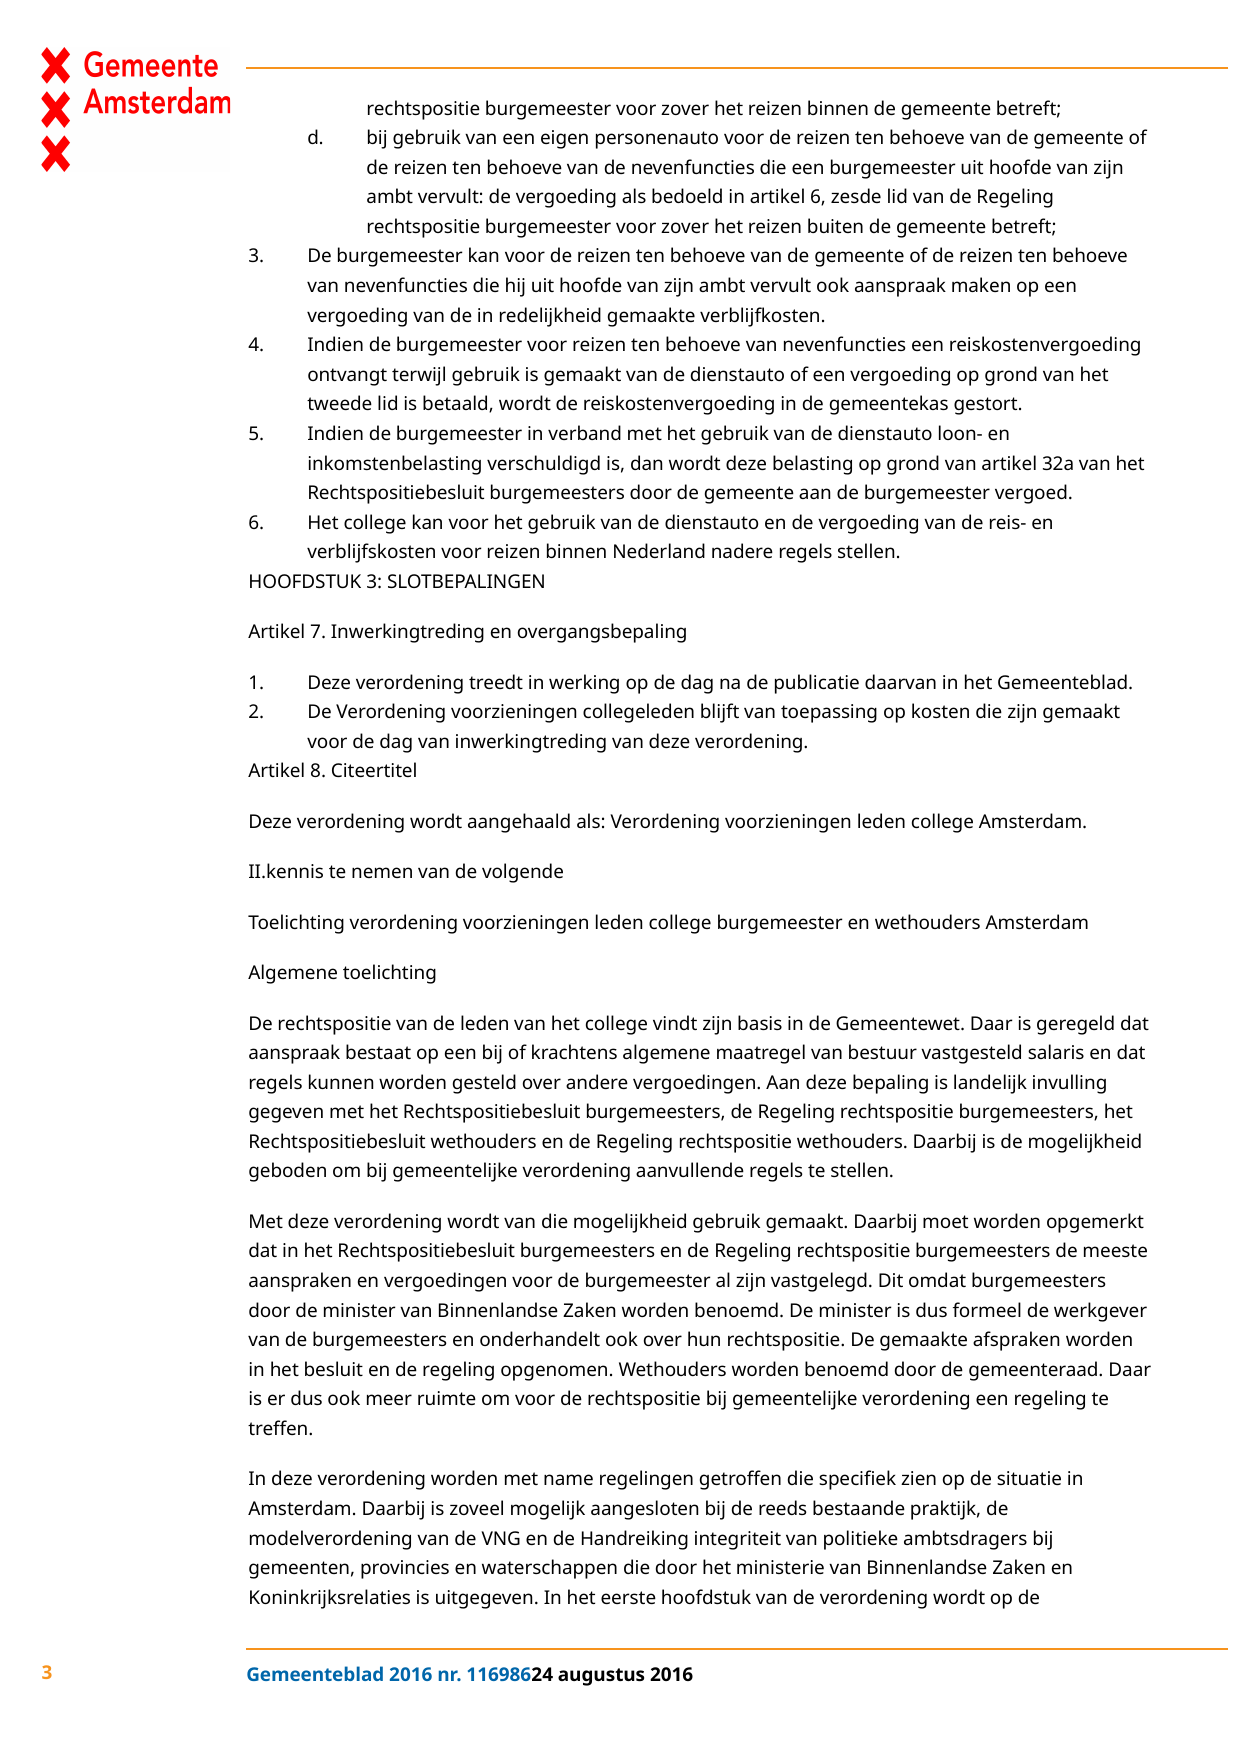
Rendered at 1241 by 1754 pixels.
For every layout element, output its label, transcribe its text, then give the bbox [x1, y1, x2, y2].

list bij gebruik van een eigen personenauto voor de reizen ten behoeve van de gemeente of de reizen ten behoeve van de nevenfuncties die een burgemeester uit hoofde van zijn ambt vervult: de vergoeding als bedoeld in artikel 6, zesde lid van de Regeling rechtspositie burgemeester voor zover het reizen buiten de gemeente betreft; [307, 124, 1152, 239]
text Deze verordening wordt aangehaald als: Verordening voorzieningen leden college Amsterdam. [248, 808, 1152, 834]
list Indien de burgemeester voor reizen ten behoeve van nevenfuncties een reiskostenvergoeding ontvangt terwijl gebruik is gemaakt van de dienstauto of een vergoeding op grond van het tweede lid is betaald, wordt de reiskostenvergoeding in de gemeentekas gestort. [248, 331, 1152, 416]
list Indien de burgemeester in verband met het gebruik van de dienstauto loon- en inkomstenbelasting verschuldigd is, dan wordt deze belasting op grond van artikel 32a van het Rechtspositiebesluit burgemeesters door de gemeente aan de burgemeester vergoed. [248, 420, 1152, 505]
text Toelichting verordening voorzieningen leden college burgemeester en wethouders Amsterdam [248, 909, 1152, 935]
text Algemene toelichting [248, 959, 1152, 985]
list rechtspositie burgemeester voor zover het reizen binnen de gemeente betreft; [307, 95, 1152, 121]
text In deze verordening worden met name regelingen getroffen die specifiek zien op de situatie in Amsterdam. Daarbij is zoveel mogelijk aangesloten bij de reeds bestaande praktijk, de modelverordening van de VNG en de Handreiking integriteit van politieke ambtsdragers bij gemeenten, provincies en waterschappen die door het ministerie van Binnenlandse Zaken en Koninkrijksrelaties is uitgegeven. In het eerste hoofdstuk van de verordening wordt op de [248, 1466, 1152, 1610]
picture [41, 47, 231, 172]
text HOOFDSTUK 3: SLOTBEPALINGEN [248, 568, 1152, 594]
text Artikel 8. Citeertitel [248, 758, 1152, 783]
list Het college kan voor het gebruik van de dienstauto en de vergoeding van de reis- en verblijfskosten voor reizen binnen Nederland nadere regels stellen. [248, 509, 1152, 564]
list De burgemeester kan voor de reizen ten behoeve van de gemeente of de reizen ten behoeve van nevenfuncties die hij uit hoofde van zijn ambt vervult ook aanspraak maken op een vergoeding van de in redelijkheid gemaakte verblijfkosten. [248, 243, 1152, 328]
list De Verordening voorzieningen collegeleden blijft van toepassing op kosten die zijn gemaakt voor de dag van inwerkingtreding van deze verordening. [248, 698, 1152, 754]
text De rechtspositie van de leden van het college vindt zijn basis in de Gemeentewet. Daar is geregeld dat aanspraak bestaat op een bij of krachtens algemene maatregel van bestuur vastgesteld salaris en dat regels kunnen worden gesteld over andere vergoedingen. Aan deze bepaling is landelijk invulling gegeven met het Rechtspositiebesluit burgemeesters, de Regeling rechtspositie burgemeesters, het Rechtspositiebesluit wethouders en de Regeling rechtspositie wethouders. Daarbij is de mogelijkheid geboden om bij gemeentelijke verordening aanvullende regels te stellen. [248, 1010, 1152, 1183]
list Deze verordening treedt in werking op de dag na de publicatie daarvan in het Gemeenteblad. [248, 669, 1152, 695]
text II.kennis te nemen van de volgende [248, 858, 1152, 884]
text Met deze verordening wordt van die mogelijkheid gebruik gemaakt. Daarbij moet worden opgemerkt dat in het Rechtspositiebesluit burgemeesters en de Regeling rechtspositie burgemeesters de meeste aanspraken en vergoedingen voor de burgemeester al zijn vastgelegd. Dit omdat burgemeesters door de minister van Binnenlandse Zaken worden benoemd. De minister is dus formeel de werkgever van de burgemeesters en onderhandelt ook over hun rechtspositie. De gemaakte afspraken worden in het besluit en de regeling opgenomen. Wethouders worden benoemd door de gemeenteraad. Daar is er dus ook meer ruimte om voor de rechtspositie bij gemeentelijke verordening een regeling te treffen. [248, 1208, 1152, 1441]
text Artikel 7. Inwerkingtreding en overgangsbepaling [248, 618, 1152, 644]
